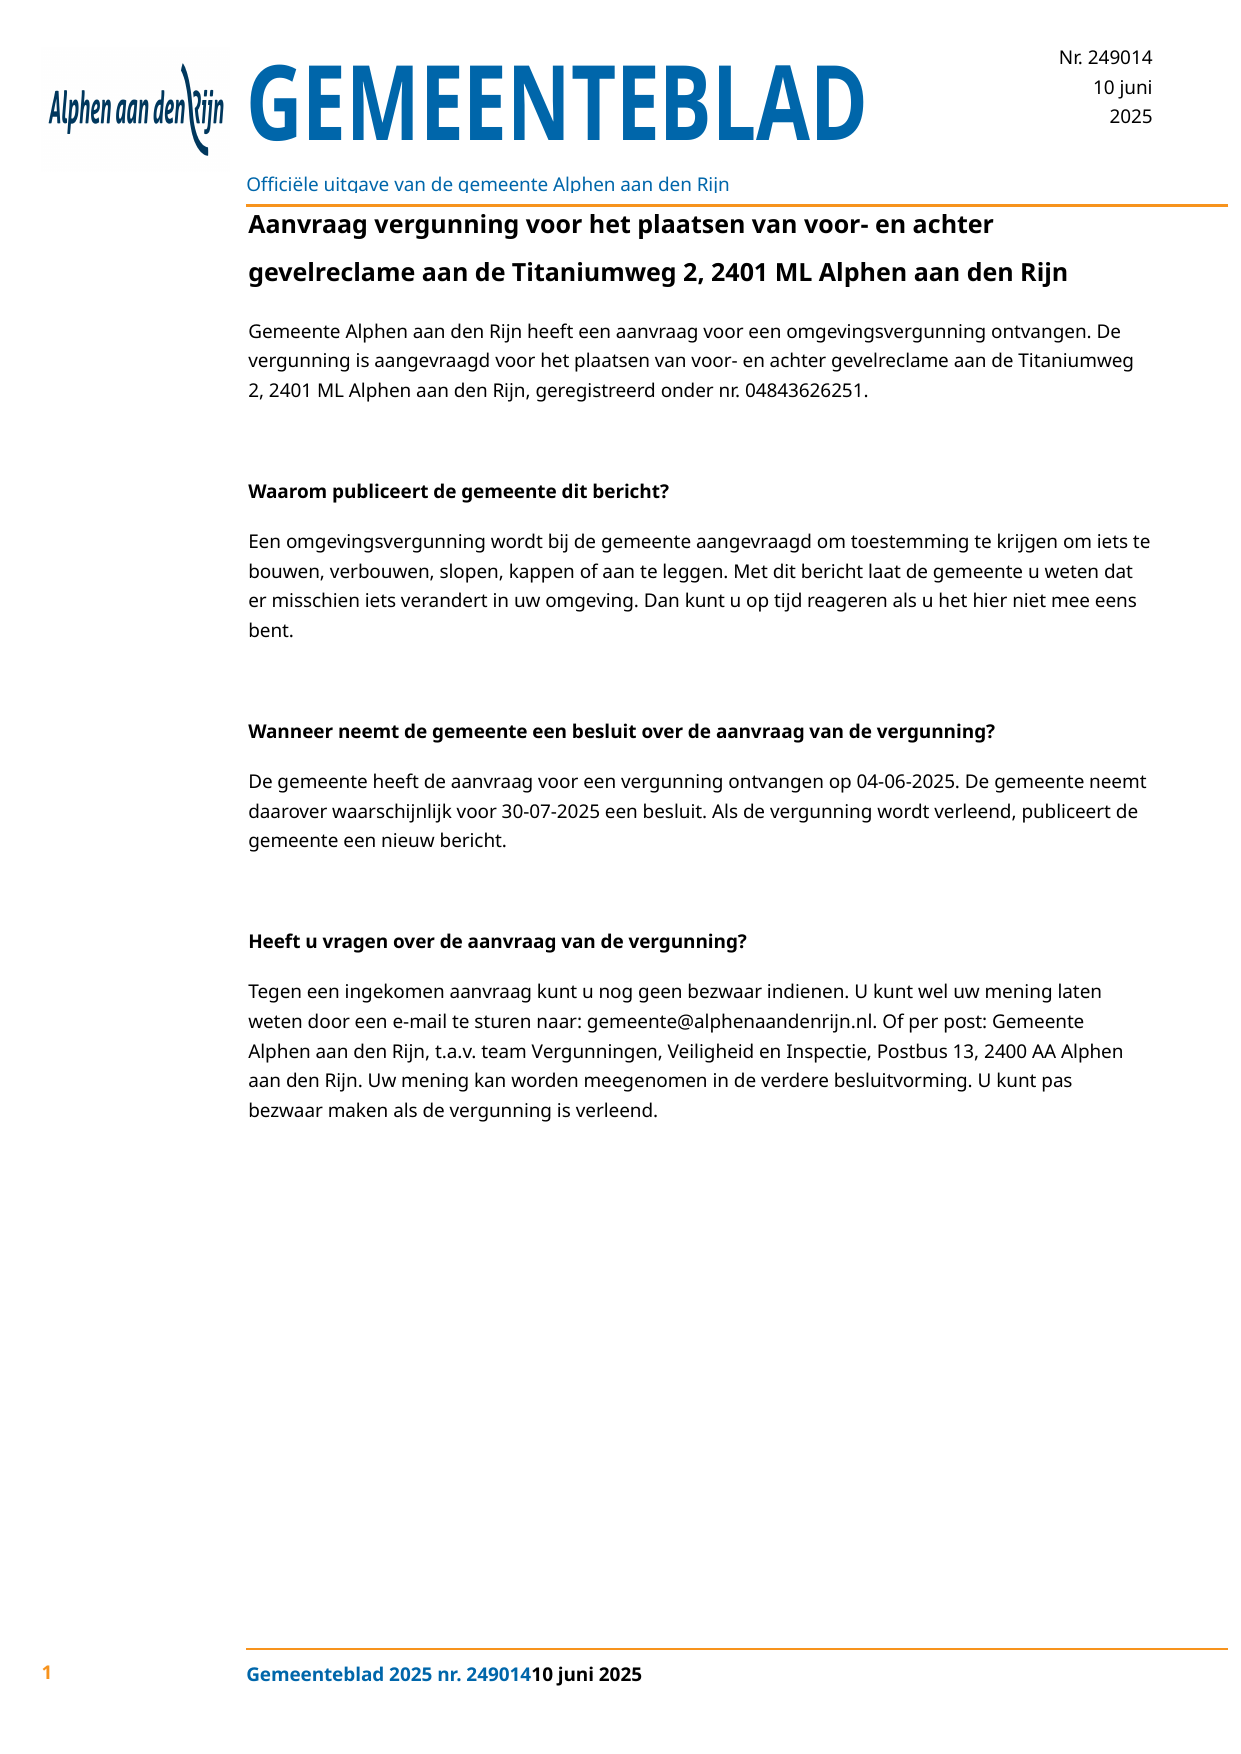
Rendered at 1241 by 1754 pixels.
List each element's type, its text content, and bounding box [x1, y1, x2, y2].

text Aanvraag vergunning voor het plaatsen van voor- en achter gevelreclame aan de Titaniumweg 2, 2401 ML Alphen aan den Rijn [248, 207, 1152, 288]
text Gemeente Alphen aan den Rijn heeft een aanvraag voor een omgevingsvergunning ontvangen. De vergunning is aangevraagd voor het plaatsen van voor- en achter gevelreclame aan de Titaniumweg 2, 2401 ML Alphen aan den Rijn, geregistreerd onder nr. 04843626251. [248, 318, 1152, 403]
text Waarom publiceert de gemeente dit bericht? [248, 478, 1152, 504]
text Heeft u vragen over de aanvraag van de vergunning? [248, 928, 1152, 954]
text Tegen een ingekomen aanvraag kunt u nog geen bezwaar indienen. U kunt wel uw mening laten weten door een e-mail te sturen naar: gemeente@alphenaandenrijn.nl. Of per post: Gemeente Alphen aan den Rijn, t.a.v. team Vergunningen, Veiligheid en Inspectie, Postbus 13, 2400 AA Alphen aan den Rijn. Uw mening kan worden meegenomen in de verdere besluitvorming. U kunt pas bezwaar maken als de vergunning is verleend. [248, 979, 1152, 1123]
picture [41, 47, 231, 172]
text Een omgevingsvergunning wordt bij de gemeente aangevraagd om toestemming te krijgen om iets te bouwen, verbouwen, slopen, kappen of aan te leggen. Met dit bericht laat de gemeente u weten dat er misschien iets verandert in uw omgeving. Dan kunt u op tijd reageren als u het hier niet mee eens bent. [248, 528, 1152, 643]
text Wanneer neemt de gemeente een besluit over de aanvraag van de vergunning? [248, 718, 1152, 744]
text De gemeente heeft de aanvraag voor een vergunning ontvangen op 04-06-2025. De gemeente neemt daarover waarschijnlijk voor 30-07-2025 een besluit. Als de vergunning wordt verleend, publiceert de gemeente een nieuw bericht. [248, 768, 1152, 853]
